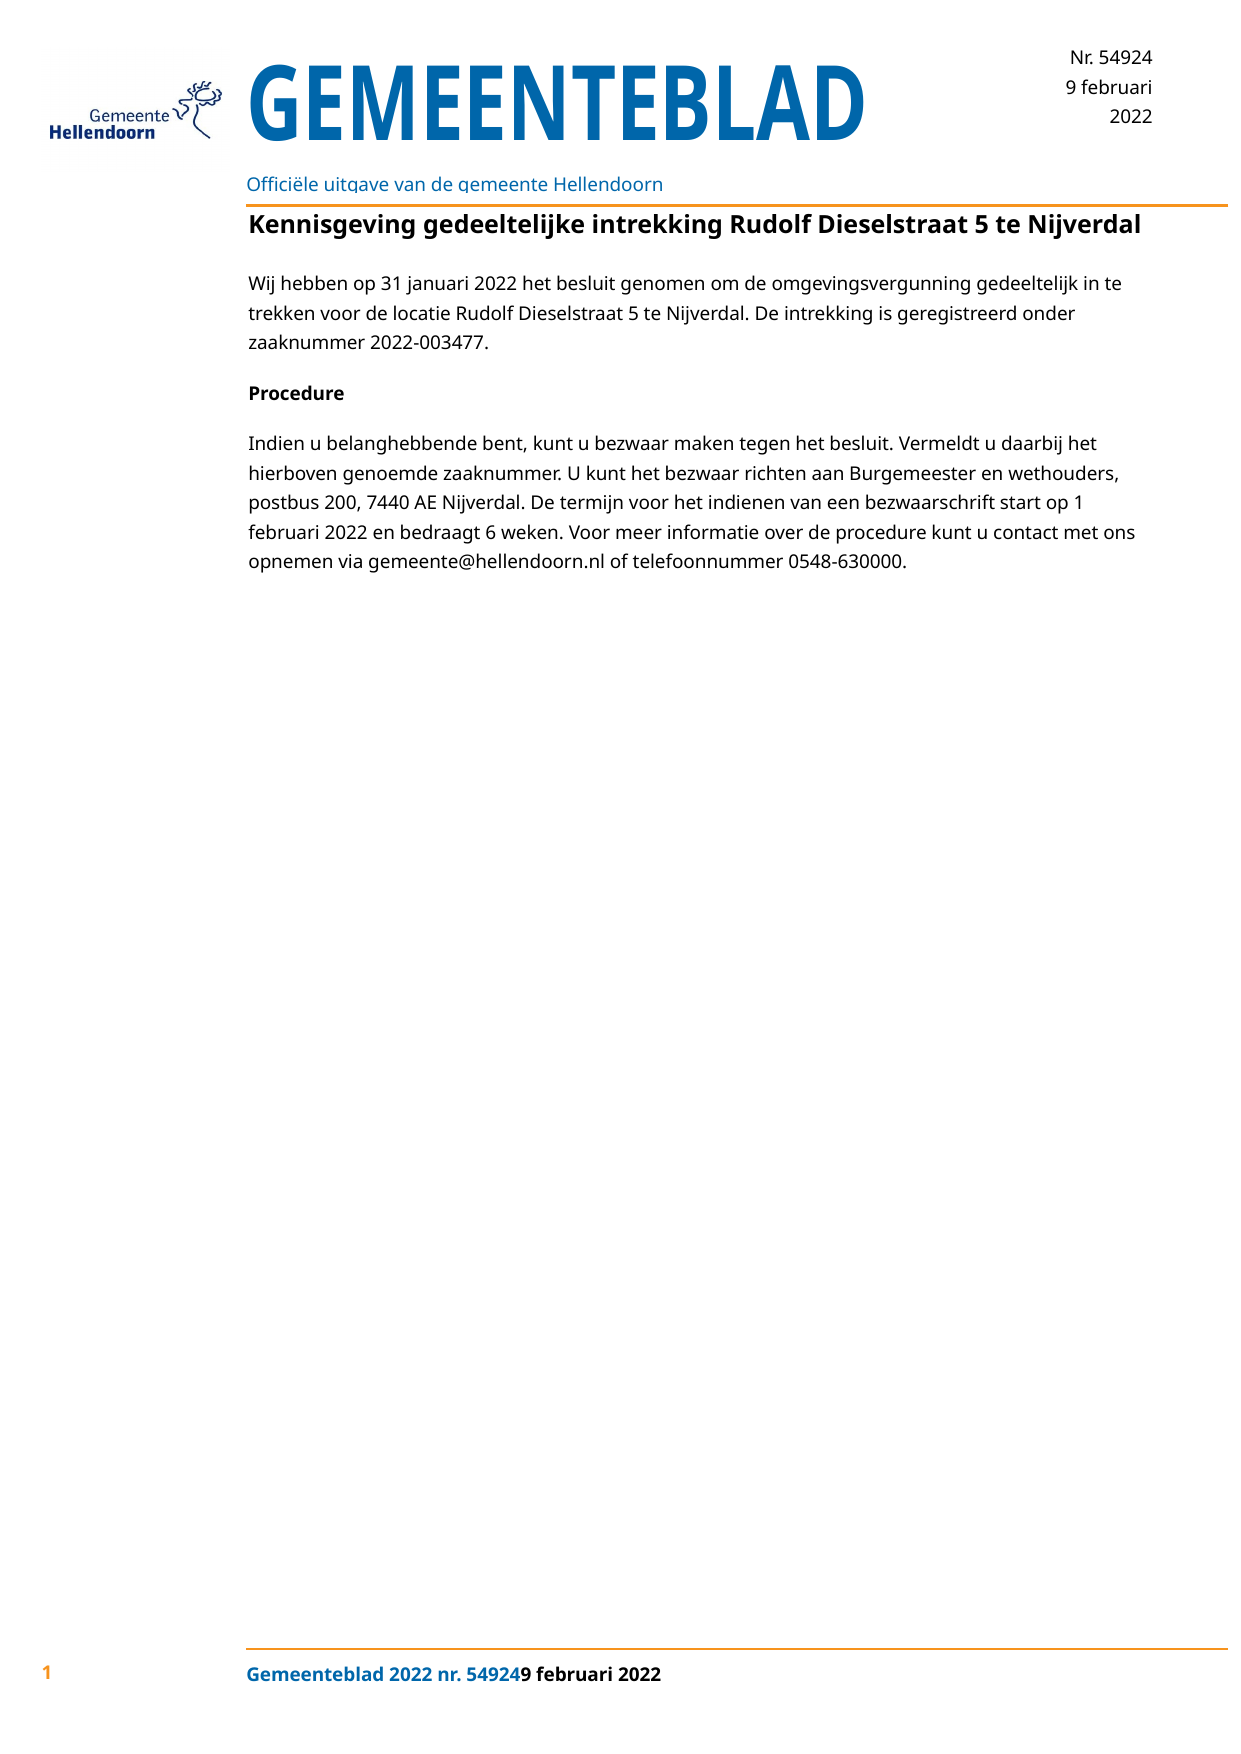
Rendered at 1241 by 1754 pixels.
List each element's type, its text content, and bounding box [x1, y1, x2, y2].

text Procedure [248, 380, 1152, 406]
text Indien u belanghebbende bent, kunt u bezwaar maken tegen het besluit. Vermeldt u daarbij het hierboven genoemde zaaknummer. U kunt het bezwaar richten aan Burgemeester en wethouders, postbus 200, 7440 AE Nijverdal. De termijn voor het indienen van een bezwaarschrift start op 1 februari 2022 en bedraagt 6 weken. Voor meer informatie over de procedure kunt u contact met ons opnemen via gemeente@hellendoorn.nl of telefoonnummer 0548-630000. [248, 430, 1152, 574]
text Kennisgeving gedeeltelijke intrekking Rudolf Dieselstraat 5 te Nijverdal [248, 207, 1152, 241]
text Wij hebben op 31 januari 2022 het besluit genomen om de omgevingsvergunning gedeeltelijk in te trekken voor de locatie Rudolf Dieselstraat 5 te Nijverdal. De intrekking is geregistreerd onder zaaknummer 2022-003477. [248, 270, 1152, 355]
picture [41, 47, 231, 172]
